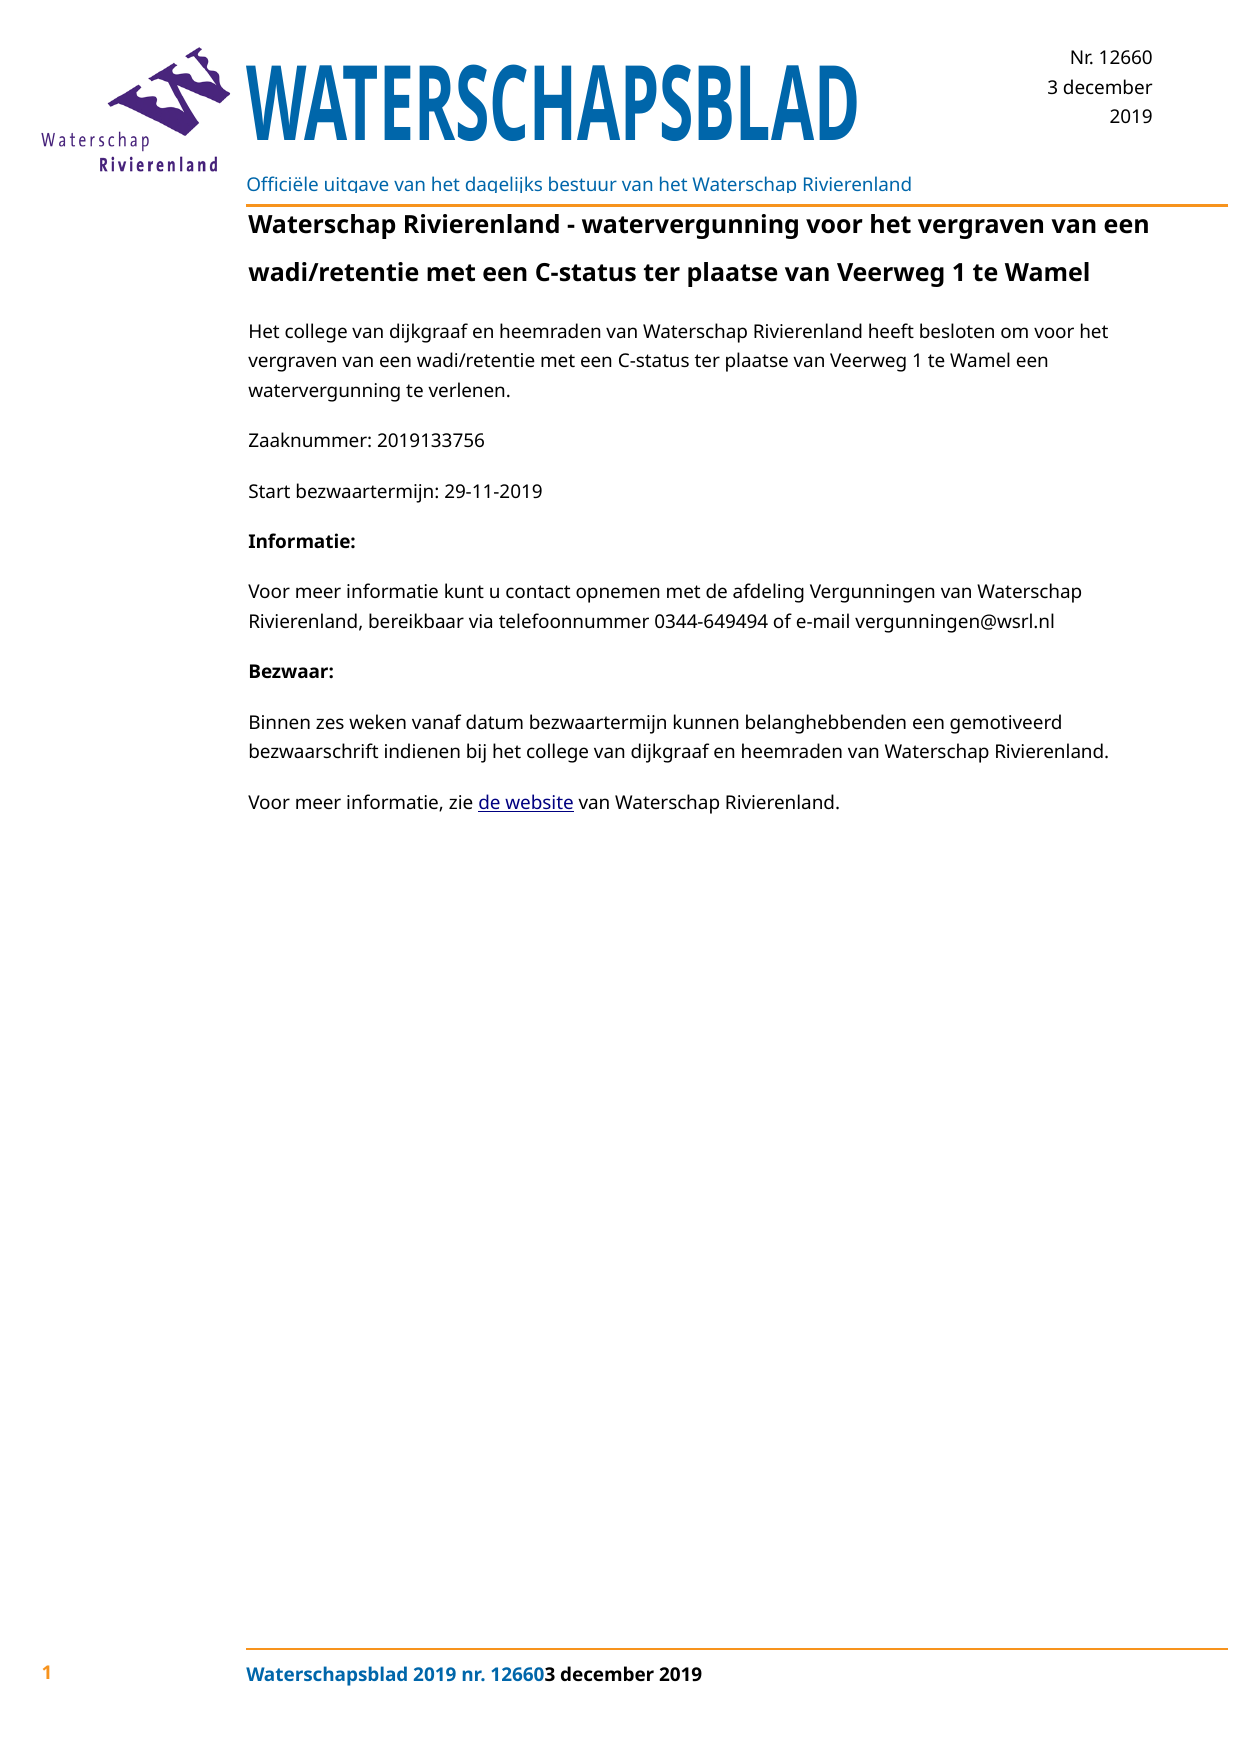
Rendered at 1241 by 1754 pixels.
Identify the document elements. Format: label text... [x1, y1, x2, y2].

text Voor meer informatie kunt u contact opnemen met de afdeling Vergunningen van Waterschap Rivierenland, bereikbaar via telefoonnummer 0344-649494 of e-mail vergunningen@wsrl.nl [248, 579, 1152, 634]
text Bezwaar: [248, 659, 1152, 684]
text Zaaknummer: 2019133756 [248, 427, 1152, 453]
picture [41, 47, 231, 172]
text Voor meer informatie, zie de website van Waterschap Rivierenland. [248, 789, 1152, 815]
text Start bezwaartermijn: 29-11-2019 [248, 478, 1152, 504]
text Het college van dijkgraaf en heemraden van Waterschap Rivierenland heeft besloten om voor het vergraven van een wadi/retentie met een C-status ter plaatse van Veerweg 1 te Wamel een watervergunning te verlenen. [248, 318, 1152, 403]
text Waterschap Rivierenland - watervergunning voor het vergraven van een wadi/retentie met een C-status ter plaatse van Veerweg 1 te Wamel [248, 207, 1152, 288]
text Informatie: [248, 528, 1152, 554]
text Binnen zes weken vanaf datum bezwaartermijn kunnen belanghebbenden een gemotiveerd bezwaarschrift indienen bij het college van dijkgraaf en heemraden van Waterschap Rivierenland. [248, 709, 1152, 764]
